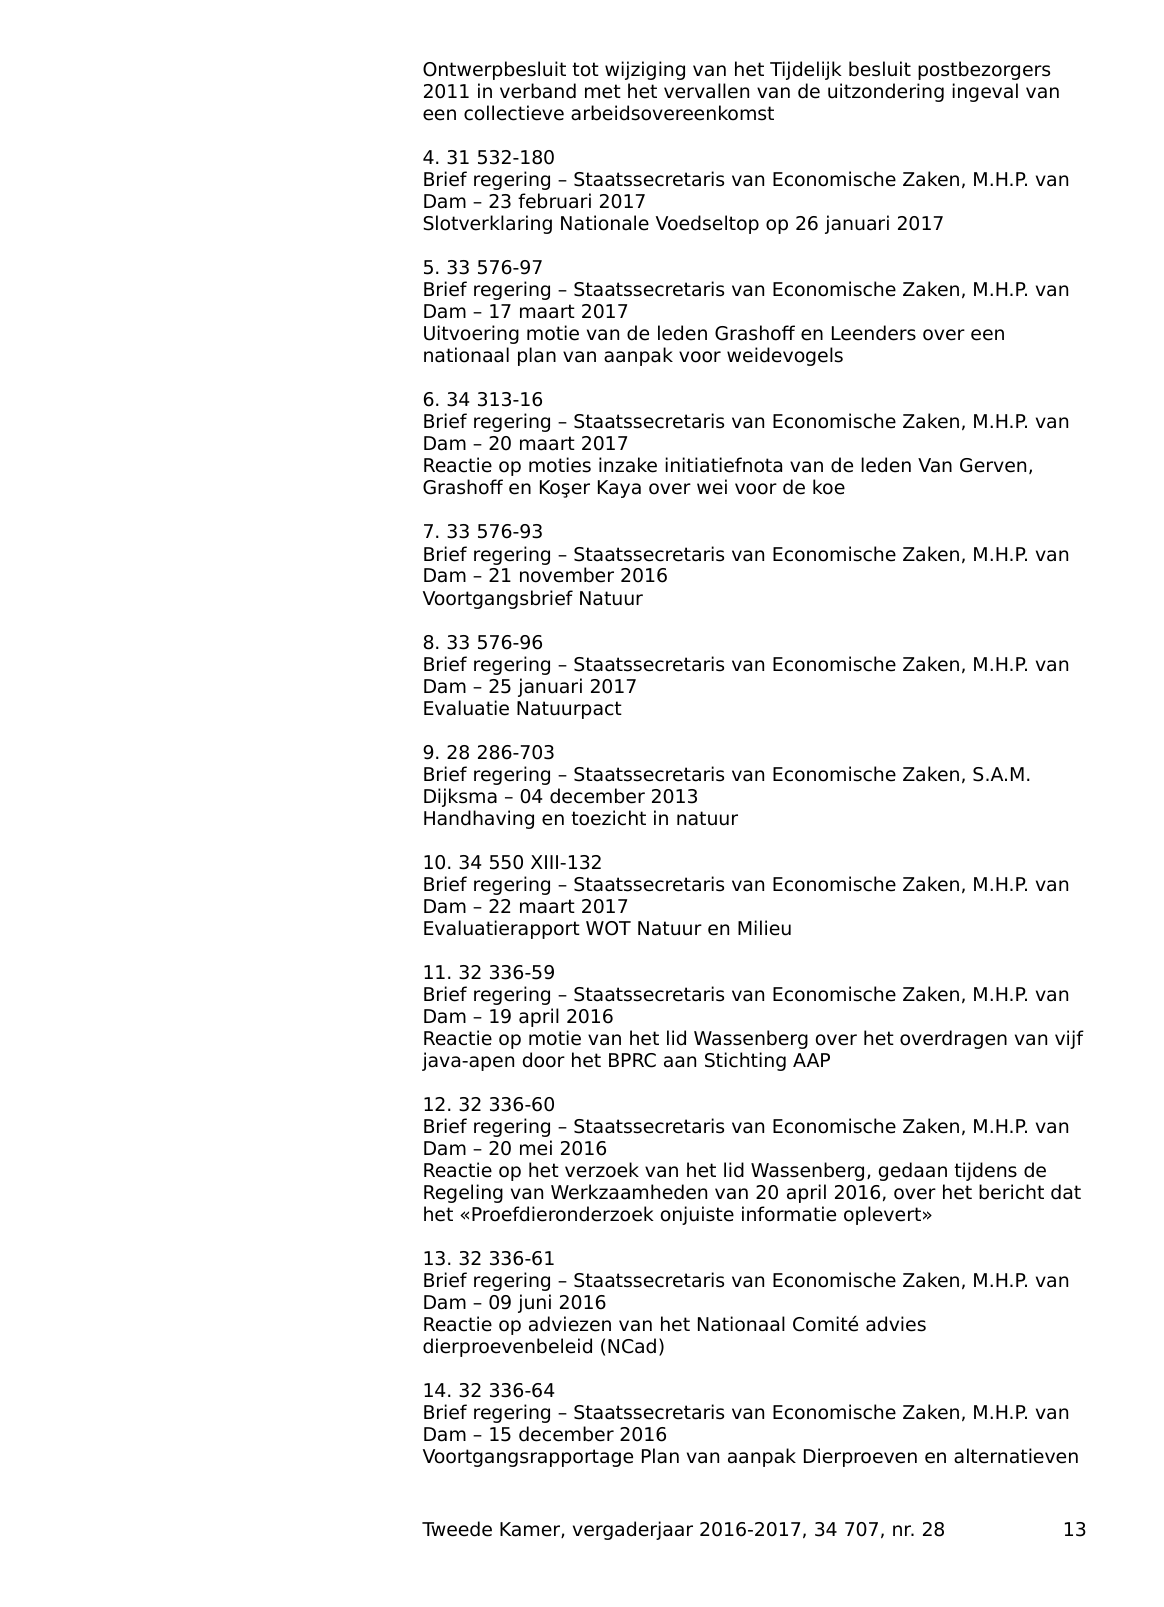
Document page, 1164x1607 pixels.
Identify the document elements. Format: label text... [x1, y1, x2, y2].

text 13. 32 336-61 [422, 1248, 1087, 1270]
text 11. 32 336-59 [422, 962, 1087, 984]
text Brief regering – Staatssecretaris van Economische Zaken, M.H.P. van Dam – 23 februari 2017 [422, 169, 1087, 213]
text 10. 34 550 XIII-132 [422, 852, 1087, 874]
text Brief regering – Staatssecretaris van Economische Zaken, M.H.P. van Dam – 25 januari 2017 [422, 653, 1087, 697]
text Reactie op adviezen van het Nationaal Comité advies dierproevenbeleid (NCad) [422, 1314, 1087, 1358]
text Brief regering – Staatssecretaris van Economische Zaken, M.H.P. van Dam – 19 april 2016 [422, 984, 1087, 1028]
text Brief regering – Staatssecretaris van Economische Zaken, M.H.P. van Dam – 20 maart 2017 [422, 411, 1087, 455]
text 14. 32 336-64 [422, 1380, 1087, 1402]
text Uitvoering motie van de leden Grashoff en Leenders over een nationaal plan van aanpak voor weidevogels [422, 323, 1087, 367]
text 12. 32 336-60 [422, 1094, 1087, 1116]
text 4. 31 532-180 [422, 147, 1087, 169]
text Evaluatierapport WOT Natuur en Milieu [422, 918, 1087, 940]
text Brief regering – Staatssecretaris van Economische Zaken, S.A.M. Dijksma – 04 december 2013 [422, 764, 1087, 808]
text Brief regering – Staatssecretaris van Economische Zaken, M.H.P. van Dam – 09 juni 2016 [422, 1270, 1087, 1314]
text Brief regering – Staatssecretaris van Economische Zaken, M.H.P. van Dam – 17 maart 2017 [422, 279, 1087, 323]
text Voortgangsrapportage Plan van aanpak Dierproeven en alternatieven [422, 1446, 1087, 1468]
text Handhaving en toezicht in natuur [422, 808, 1087, 829]
text Brief regering – Staatssecretaris van Economische Zaken, M.H.P. van Dam – 15 december 2016 [422, 1402, 1087, 1446]
text 9. 28 286-703 [422, 742, 1087, 764]
text Reactie op motie van het lid Wassenberg over het overdragen van vijf java-apen door het BPRC aan Stichting AAP [422, 1028, 1087, 1072]
text 5. 33 576-97 [422, 257, 1087, 279]
text 8. 33 576-96 [422, 632, 1087, 653]
text Ontwerpbesluit tot wijziging van het Tijdelijk besluit postbezorgers 2011 in verband met het vervallen van de uitzondering ingeval van een collectieve arbeidsovereenkomst [422, 59, 1087, 125]
text Reactie op moties inzake initiatiefnota van de leden Van Gerven, Grashoff en Koşer Kaya over wei voor de koe [422, 455, 1087, 499]
text Reactie op het verzoek van het lid Wassenberg, gedaan tijdens de Regeling van Werkzaamheden van 20 april 2016, over het bericht dat het «Proefdieronderzoek onjuiste informatie oplevert» [422, 1160, 1087, 1226]
text Brief regering – Staatssecretaris van Economische Zaken, M.H.P. van Dam – 21 november 2016 [422, 543, 1087, 587]
text Voortgangsbrief Natuur [422, 587, 1087, 609]
text 7. 33 576-93 [422, 521, 1087, 543]
text Brief regering – Staatssecretaris van Economische Zaken, M.H.P. van Dam – 20 mei 2016 [422, 1116, 1087, 1160]
text Slotverklaring Nationale Voedseltop op 26 januari 2017 [422, 213, 1087, 235]
text 6. 34 313-16 [422, 389, 1087, 411]
text Brief regering – Staatssecretaris van Economische Zaken, M.H.P. van Dam – 22 maart 2017 [422, 874, 1087, 918]
text Evaluatie Natuurpact [422, 697, 1087, 719]
